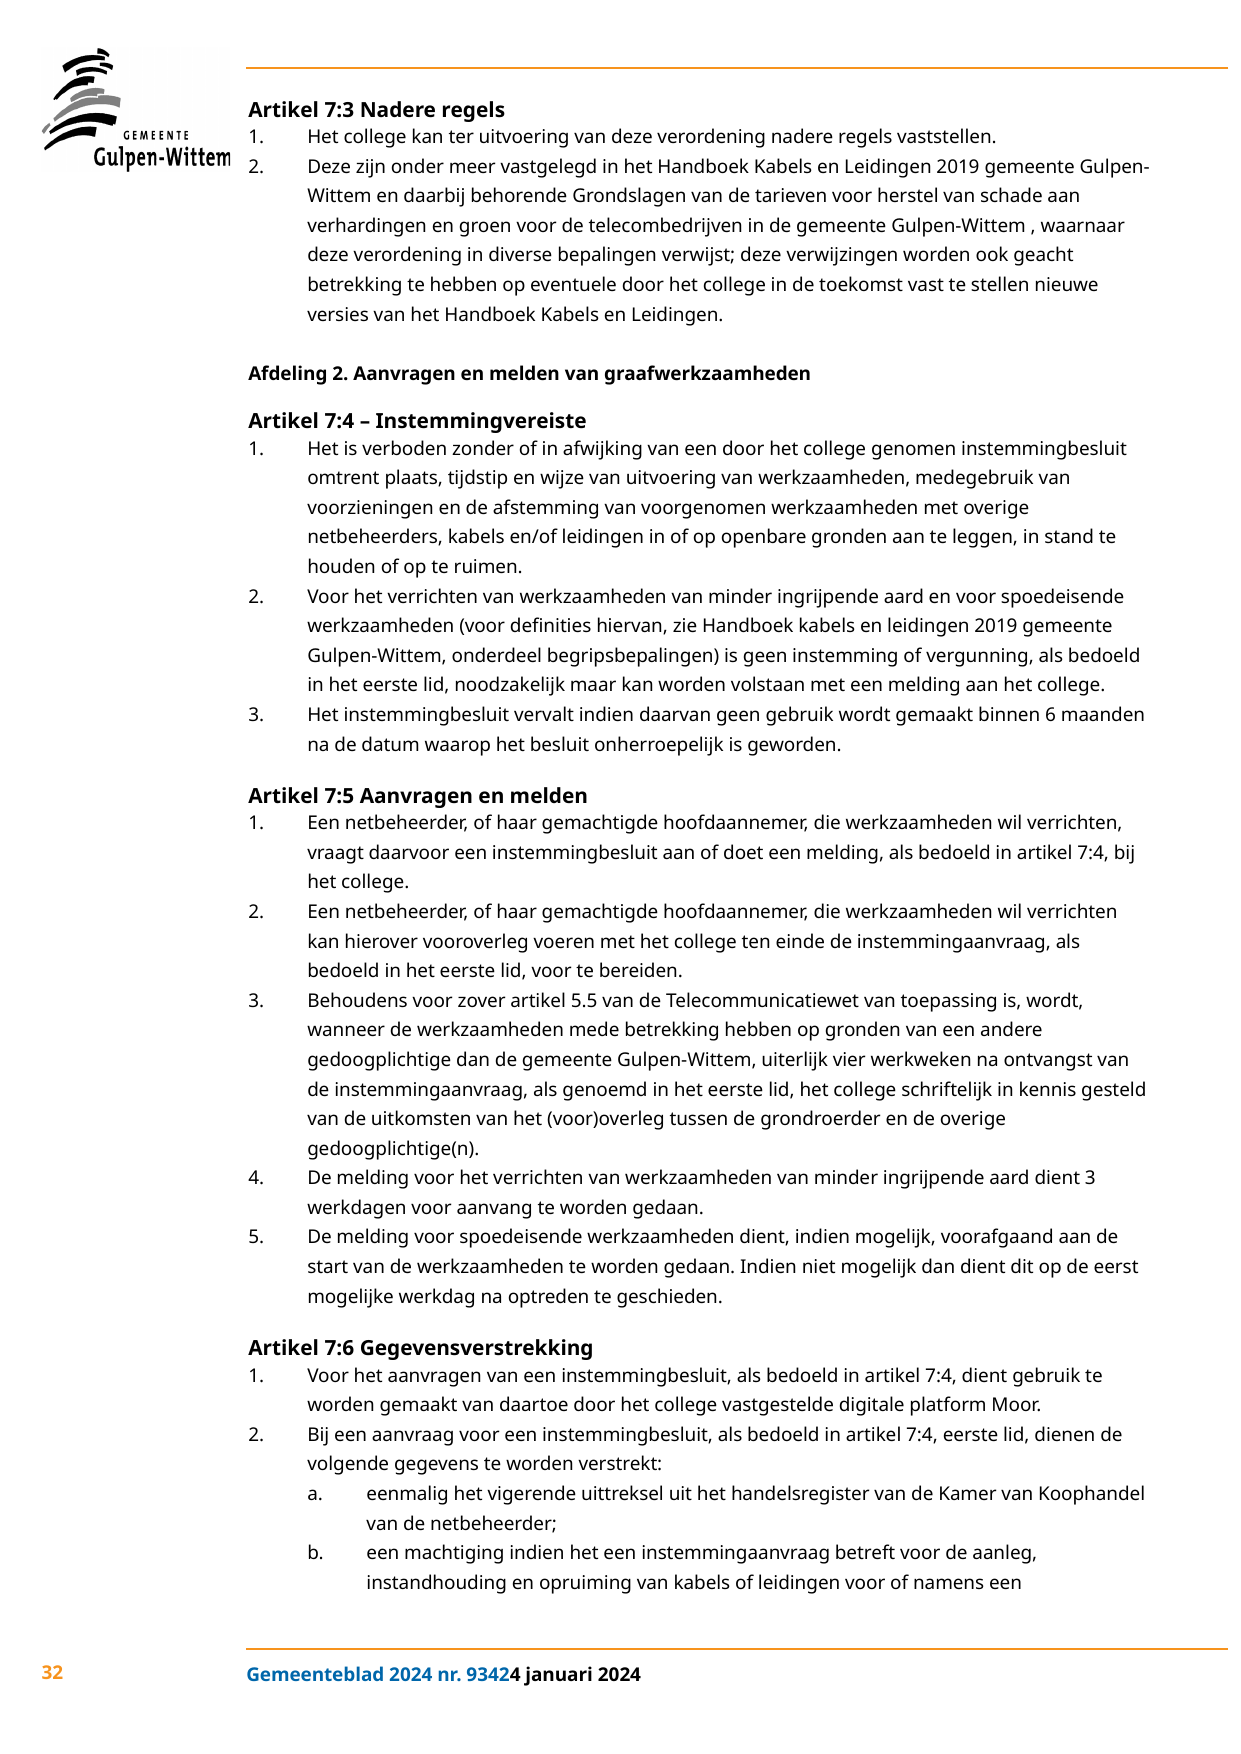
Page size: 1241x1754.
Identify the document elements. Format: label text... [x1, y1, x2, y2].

list Het instemmingbesluit vervalt indien daarvan geen gebruik wordt gemaakt binnen 6 maanden na de datum waarop het besluit onherroepelijk is geworden. [248, 701, 1152, 756]
text Artikel 7:6 Gegevensverstrekking [248, 1333, 1152, 1362]
list Een netbeheerder, of haar gemachtigde hoofdaannemer, die werkzaamheden wil verrichten kan hierover vooroverleg voeren met het college ten einde de instemmingaanvraag, als bedoeld in het eerste lid, voor te bereiden. [248, 898, 1152, 983]
text Artikel 7:3 Nadere regels [248, 95, 1152, 123]
list Deze zijn onder meer vastgelegd in het Handboek Kabels en Leidingen 2019 gemeente Gulpen-Wittem en daarbij behorende Grondslagen van de tarieven voor herstel van schade aan verhardingen en groen voor de telecombedrijven in de gemeente Gulpen-Wittem , waarnaar deze verordening in diverse bepalingen verwijst; deze verwijzingen worden ook geacht betrekking te hebben op eventuele door het college in de toekomst vast te stellen nieuwe versies van het Handboek Kabels en Leidingen. [248, 153, 1152, 326]
text Artikel 7:5 Aanvragen en melden [248, 781, 1152, 809]
list De melding voor spoedeisende werkzaamheden dient, indien mogelijk, voorafgaand aan de start van de werkzaamheden te worden gedaan. Indien niet mogelijk dan dient dit op de eerst mogelijke werkdag na optreden te geschieden. [248, 1224, 1152, 1309]
list Bij een aanvraag voor een instemmingbesluit, als bedoeld in artikel 7:4, eerste lid, dienen de volgende gegevens te worden verstrekt: [248, 1421, 1152, 1476]
picture [41, 47, 231, 172]
list Het college kan ter uitvoering van deze verordening nadere regels vaststellen. [248, 123, 1152, 149]
list Het is verboden zonder of in afwijking van een door het college genomen instemmingbesluit omtrent plaats, tijdstip en wijze van uitvoering van werkzaamheden, medegebruik van voorzieningen en de afstemming van voorgenomen werkzaamheden met overige netbeheerders, kabels en/of leidingen in of op openbare gronden aan te leggen, in stand te houden of op te ruimen. [248, 435, 1152, 579]
list eenmalig het vigerende uittreksel uit het handelsregister van de Kamer van Koophandel van de netbeheerder; [307, 1480, 1152, 1535]
list een machtiging indien het een instemmingaanvraag betreft voor de aanleg, instandhouding en opruiming van kabels of leidingen voor of namens een [307, 1539, 1152, 1594]
list De melding voor het verrichten van werkzaamheden van minder ingrijpende aard dient 3 werkdagen voor aanvang te worden gedaan. [248, 1164, 1152, 1220]
list Behoudens voor zover artikel 5.5 van de Telecommunicatiewet van toepassing is, wordt, wanneer de werkzaamheden mede betrekking hebben op gronden van een andere gedoogplichtige dan de gemeente Gulpen-Wittem, uiterlijk vier werkweken na ontvangst van de instemmingaanvraag, als genoemd in het eerste lid, het college schriftelijk in kennis gesteld van de uitkomsten van het (voor)overleg tussen de grondroerder en de overige gedoogplichtige(n). [248, 987, 1152, 1161]
text Artikel 7:4 – Instemmingvereiste [248, 406, 1152, 435]
text Afdeling 2. Aanvragen en melden van graafwerkzaamheden [248, 360, 1152, 386]
list Voor het verrichten van werkzaamheden van minder ingrijpende aard en voor spoedeisende werkzaamheden (voor definities hiervan, zie Handboek kabels en leidingen 2019 gemeente Gulpen-Wittem, onderdeel begripsbepalingen) is geen instemming of vergunning, als bedoeld in het eerste lid, noodzakelijk maar kan worden volstaan met een melding aan het college. [248, 583, 1152, 697]
list Voor het aanvragen van een instemmingbesluit, als bedoeld in artikel 7:4, dient gebruik te worden gemaakt van daartoe door het college vastgestelde digitale platform Moor. [248, 1362, 1152, 1417]
list Een netbeheerder, of haar gemachtigde hoofdaannemer, die werkzaamheden wil verrichten, vraagt daarvoor een instemmingbesluit aan of doet een melding, als bedoeld in artikel 7:4, bij het college. [248, 809, 1152, 894]
